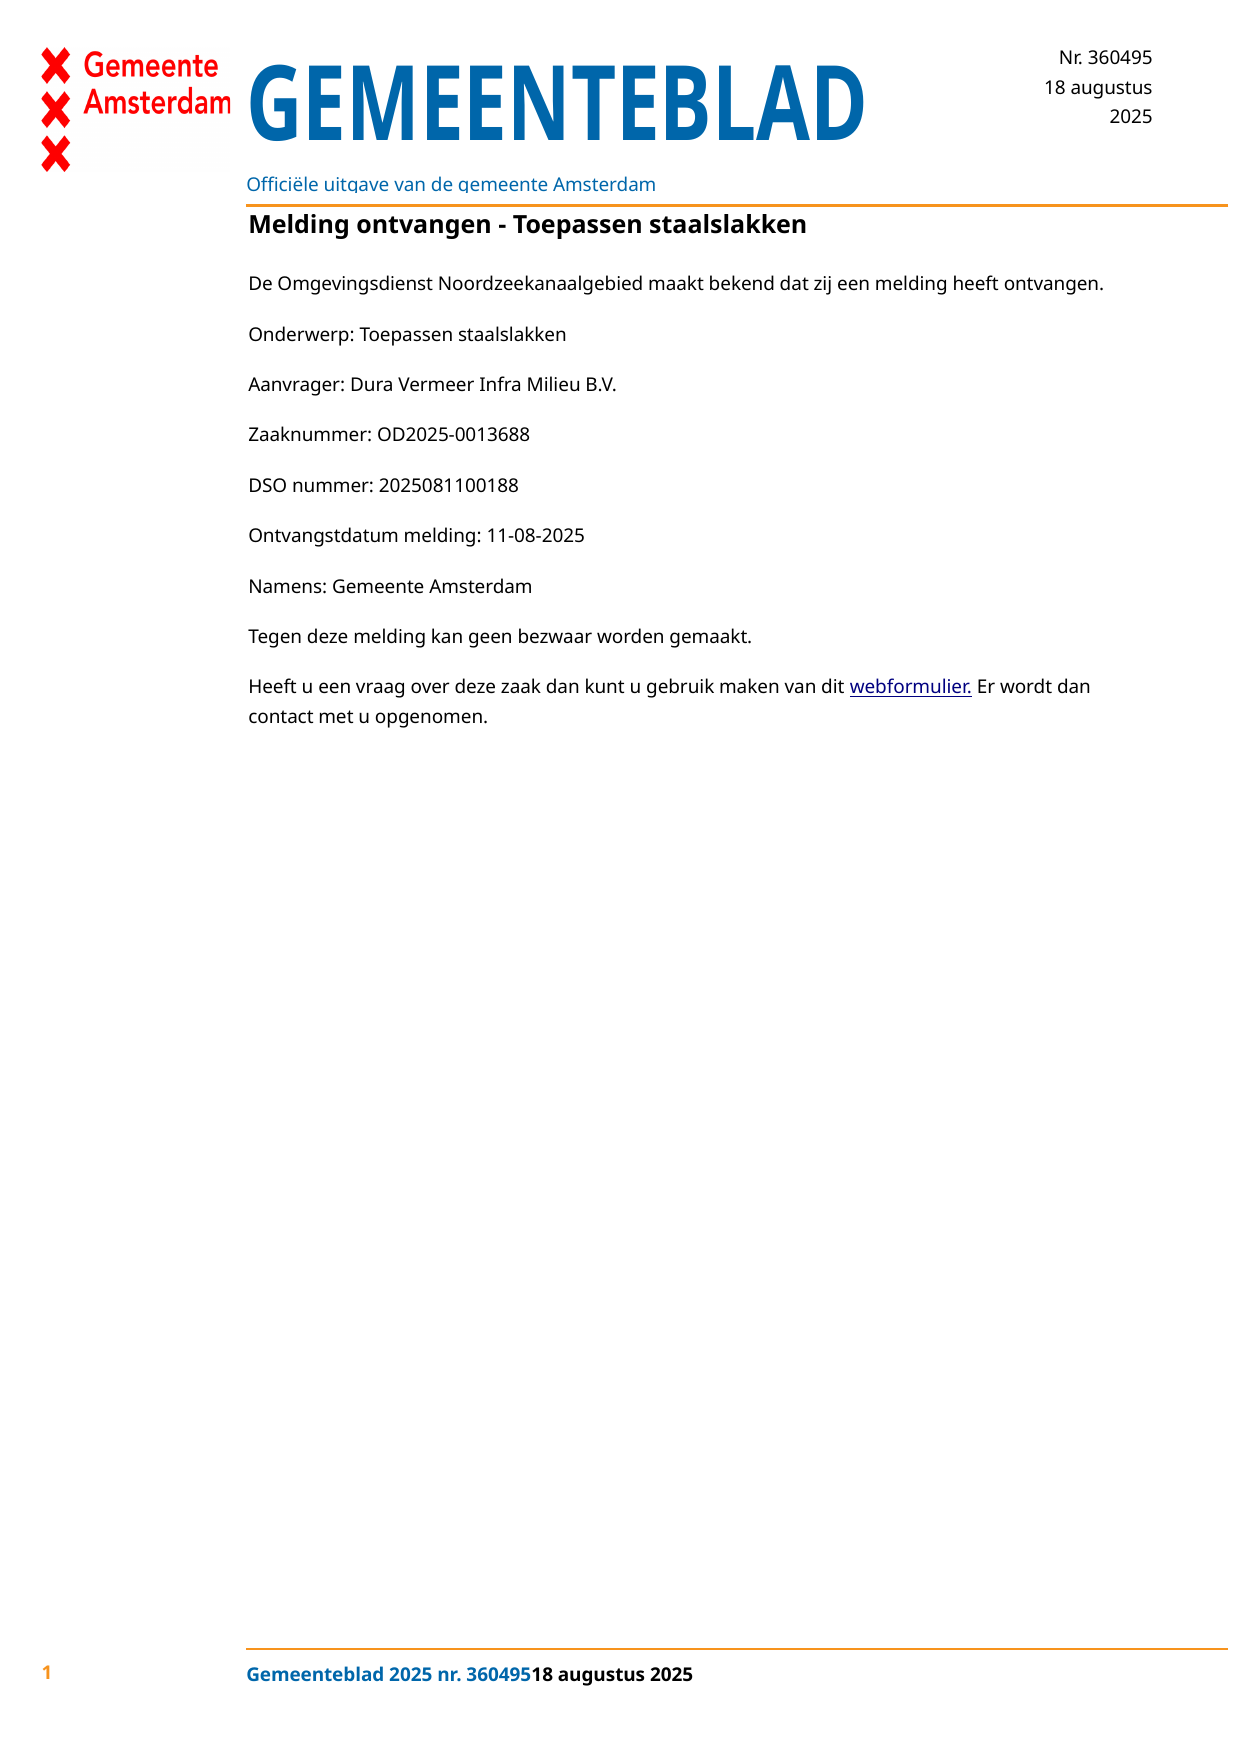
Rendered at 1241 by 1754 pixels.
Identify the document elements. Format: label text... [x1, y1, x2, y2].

text Heeft u een vraag over deze zaak dan kunt u gebruik maken van dit webformulier. Er wordt dan contact met u opgenomen. [248, 674, 1152, 729]
text Aanvrager: Dura Vermeer Infra Milieu B.V. [248, 371, 1152, 397]
text DSO nummer: 2025081100188 [248, 472, 1152, 498]
text Ontvangstdatum melding: 11-08-2025 [248, 522, 1152, 548]
text Tegen deze melding kan geen bezwaar worden gemaakt. [248, 623, 1152, 649]
picture [41, 47, 231, 172]
text Onderwerp: Toepassen staalslakken [248, 321, 1152, 346]
text Namens: Gemeente Amsterdam [248, 573, 1152, 598]
text Zaaknummer: OD2025-0013688 [248, 422, 1152, 447]
text De Omgevingsdienst Noordzeekanaalgebied maakt bekend dat zij een melding heeft ontvangen. [248, 270, 1152, 296]
text Melding ontvangen - Toepassen staalslakken [248, 207, 1152, 241]
